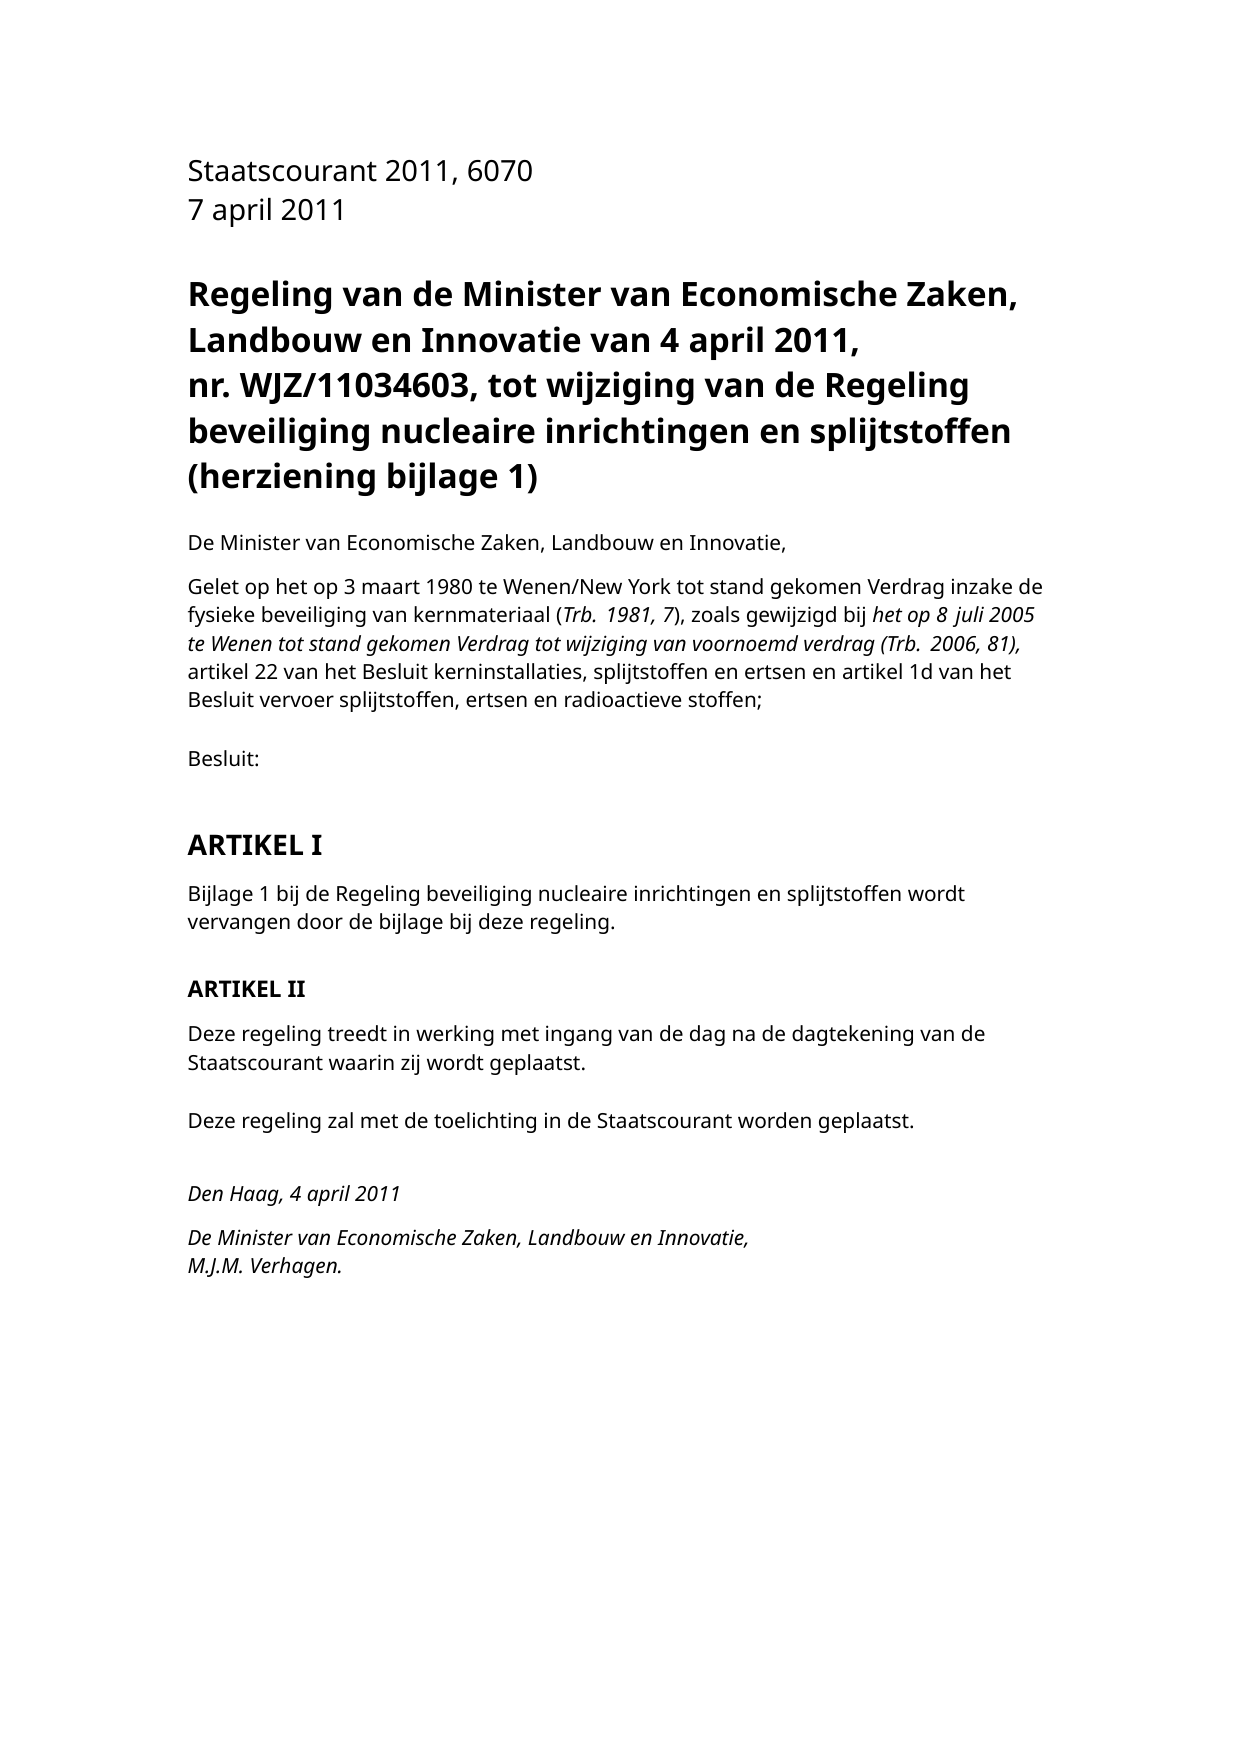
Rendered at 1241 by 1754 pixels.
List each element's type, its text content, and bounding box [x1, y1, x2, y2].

subtitle Regeling van de Minister van Economische Zaken, Landbouw en Innovatie van 4 april 2011, nr. WJZ/11034603, tot wijziging van de Regeling beveiliging nucleaire inrichtingen en splijtstoffen (herziening bijlage 1) [187, 271, 1053, 498]
text 7 april 2011 [187, 190, 1053, 229]
text Bijlage 1 bij de Regeling beveiliging nucleaire inrichtingen en splijtstoffen wordt vervangen door de bijlage bij deze regeling. [187, 879, 1053, 936]
text M.J.M. Verhagen. [187, 1251, 1053, 1280]
text De Minister van Economische Zaken, Landbouw en Innovatie, [187, 528, 1053, 557]
subtitle ARTIKEL I [187, 825, 1053, 864]
text Staatscourant 2011, 6070 [187, 150, 1053, 190]
subtitle ARTIKEL II [187, 973, 1053, 1004]
text Deze regeling zal met de toelichting in de Staatscourant worden geplaatst. [187, 1106, 1053, 1134]
text Deze regeling treedt in werking met ingang van de dag na de dagtekening van de Staatscourant waarin zij wordt geplaatst. [187, 1019, 1053, 1076]
text Besluit: [187, 744, 1053, 772]
text Gelet op het op 3 maart 1980 te Wenen/New York tot stand gekomen Verdrag inzake de fysieke beveiliging van kernmateriaal (Trb. 1981, 7), zoals gewijzigd bij het op 8 juli 2005 te Wenen tot stand gekomen Verdrag tot wijziging van voornoemd verdrag (Trb. 2006, 81), artikel 22 van het Besluit kerninstallaties, splijtstoffen en ertsen en artikel 1d van het Besluit vervoer splijtstoffen, ertsen en radioactieve stoffen; [187, 572, 1053, 714]
text Den Haag, 4 april 2011 [187, 1179, 1053, 1208]
text De Minister van Economische Zaken, Landbouw en Innovatie, [187, 1223, 1053, 1251]
